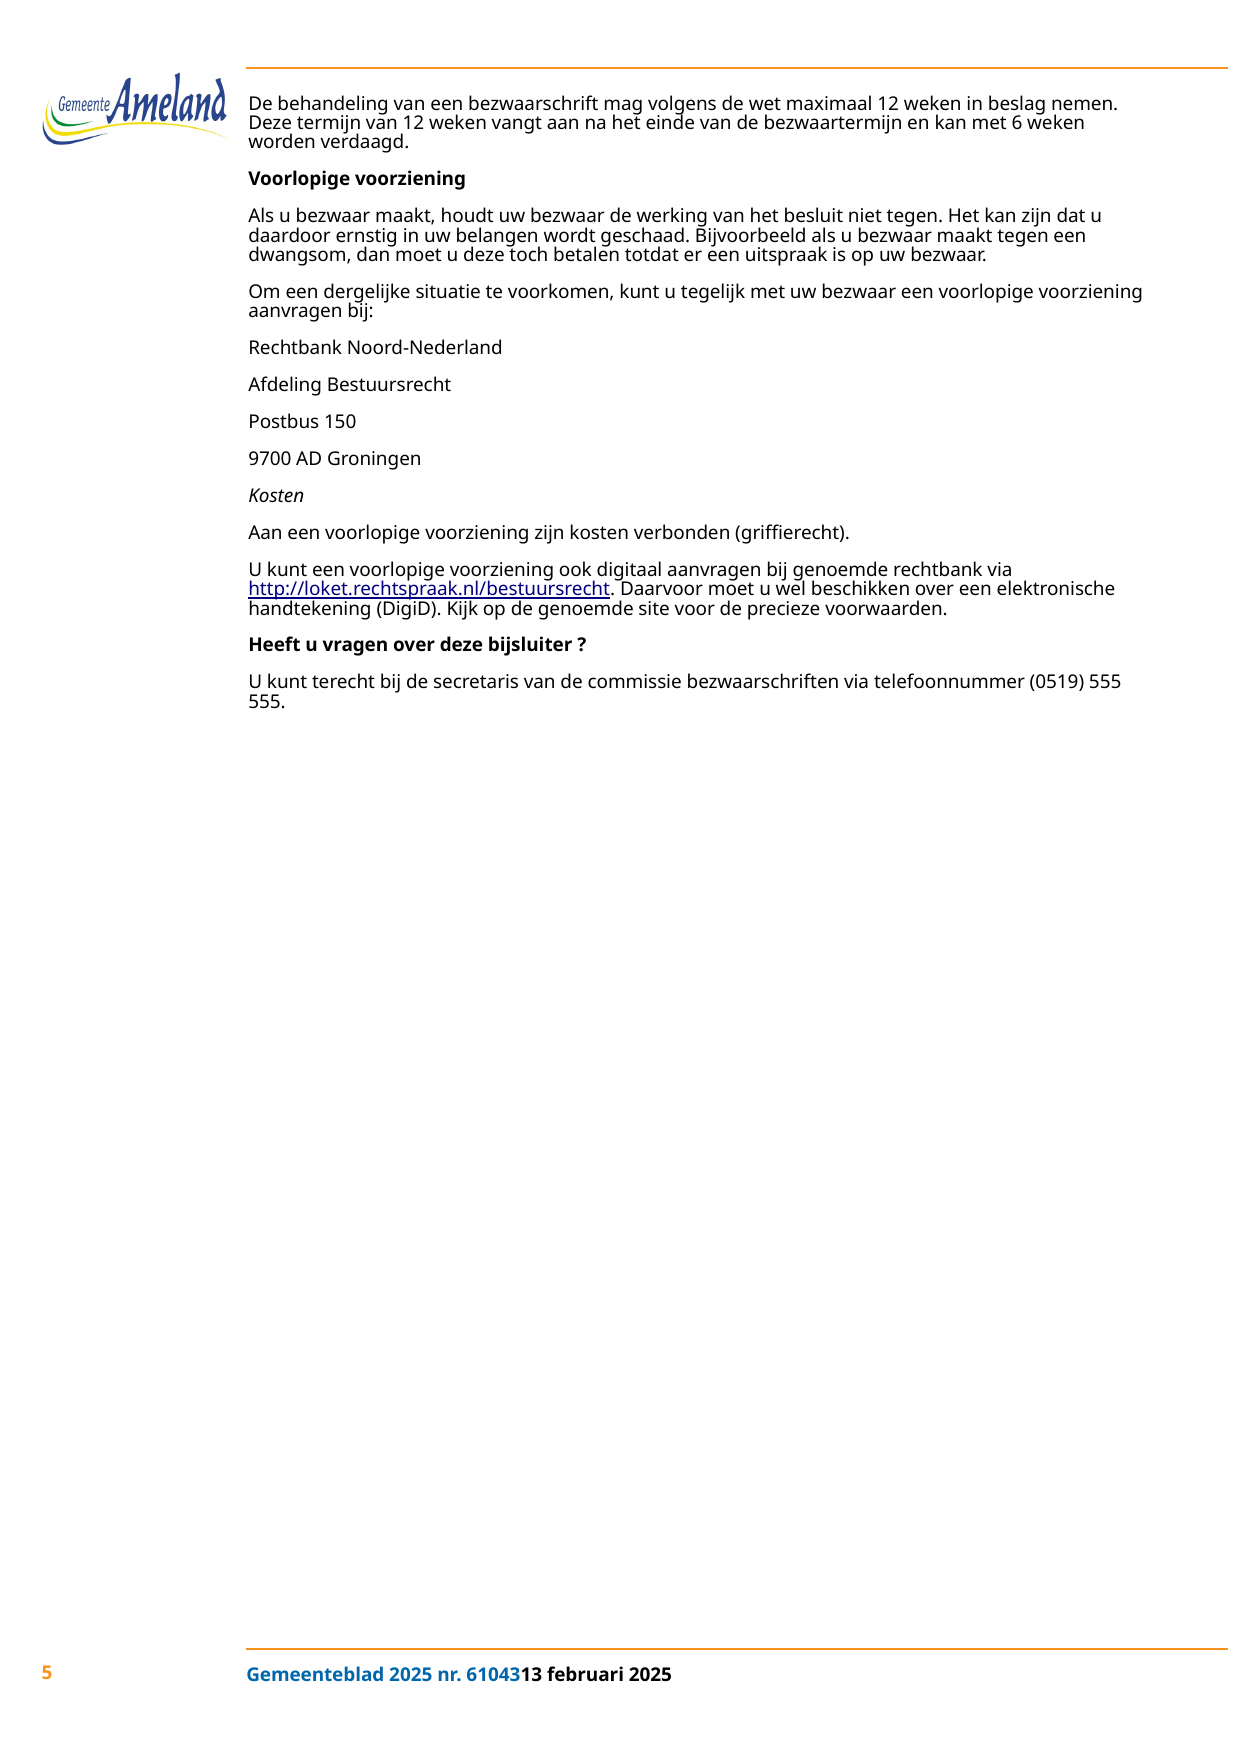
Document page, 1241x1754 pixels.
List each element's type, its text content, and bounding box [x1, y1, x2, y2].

text Afdeling Bestuursrecht [248, 376, 1152, 395]
text Heeft u vragen over deze bijsluiter ? [248, 636, 1152, 656]
text 9700 AD Groningen [248, 450, 1152, 469]
text Voorlopige voorziening [248, 170, 1152, 189]
text Rechtbank Noord-Nederland [248, 339, 1152, 358]
text Kosten [248, 487, 1152, 506]
text Postbus 150 [248, 413, 1152, 432]
picture [41, 47, 231, 172]
text Als u bezwaar maakt, houdt uw bezwaar de werking van het besluit niet tegen. Het kan zijn dat u daardoor ernstig in uw belangen wordt geschaad. Bijvoorbeeld als u bezwaar maakt tegen een dwangsom, dan moet u deze toch betalen totdat er een uitspraak is op uw bezwaar. [248, 207, 1152, 265]
text Aan een voorlopige voorziening zijn kosten verbonden (griffierecht). [248, 524, 1152, 543]
text U kunt terecht bij de secretaris van de commissie bezwaarschriften via telefoonnummer (0519) 555 555. [248, 673, 1152, 712]
text U kunt een voorlopige voorziening ook digitaal aanvragen bij genoemde rechtbank via http://loket.rechtspraak.nl/bestuursrecht. Daarvoor moet u wel beschikken over een elektronische handtekening (DigiD). Kijk op de genoemde site voor de precieze voorwaarden. [248, 561, 1152, 619]
text De behandeling van een bezwaarschrift mag volgens de wet maximaal 12 weken in beslag nemen. Deze termijn van 12 weken vangt aan na het einde van de bezwaartermijn en kan met 6 weken worden verdaagd. [248, 95, 1152, 153]
text Om een dergelijke situatie te voorkomen, kunt u tegelijk met uw bezwaar een voorlopige voorziening aanvragen bij: [248, 283, 1152, 321]
